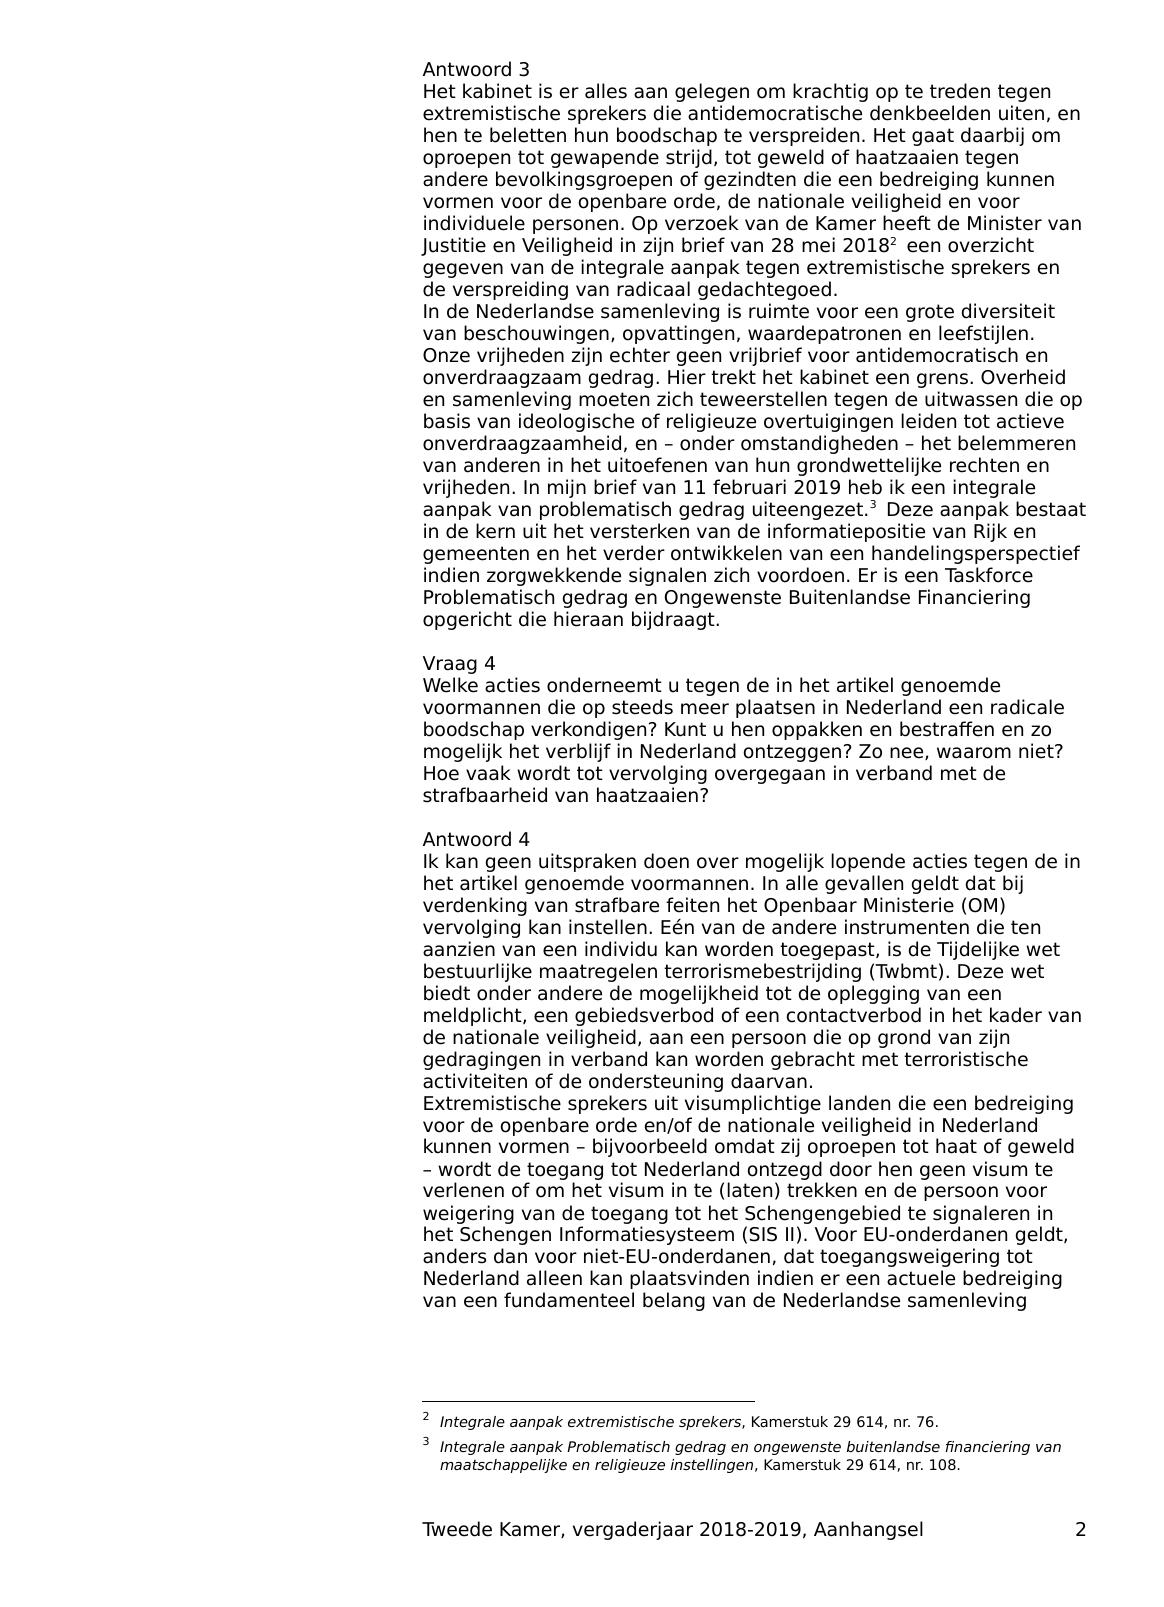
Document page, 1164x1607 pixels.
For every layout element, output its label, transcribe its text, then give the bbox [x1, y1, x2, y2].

text Ik kan geen uitspraken doen over mogelijk lopende acties tegen de in het artikel genoemde voormannen. In alle gevallen geldt dat bij verdenking van strafbare feiten het Openbaar Ministerie (OM) vervolging kan instellen. Eén van de andere instrumenten die ten aanzien van een individu kan worden toegepast, is de Tijdelijke wet bestuurlijke maatregelen terrorismebestrijding (Twbmt). Deze wet biedt onder andere de mogelijkheid tot de oplegging van een meldplicht, een gebiedsverbod of een contactverbod in het kader van de nationale veiligheid, aan een persoon die op grond van zijn gedragingen in verband kan worden gebracht met terroristische activiteiten of de ondersteuning daarvan. [422, 851, 1087, 1092]
text Antwoord 3 [422, 59, 1087, 81]
text Antwoord 4 [422, 829, 1087, 851]
text Het kabinet is er alles aan gelegen om krachtig op te treden tegen extremistische sprekers die antidemocratische denkbeelden uiten, en hen te beletten hun boodschap te verspreiden. Het gaat daarbij om oproepen tot gewapende strijd, tot geweld of haatzaaien tegen andere bevolkingsgroepen of gezindten die een bedreiging kunnen vormen voor de openbare orde, de nationale veiligheid en voor individuele personen. Op verzoek van de Kamer heeft de Minister van Justitie en Veiligheid in zijn brief van 28 mei 2018 een overzicht gegeven van de integrale aanpak tegen extremistische sprekers en de verspreiding van radicaal gedachtegoed. [422, 81, 1087, 301]
text Integrale aanpak Problematisch gedrag en ongewenste buitenlandse financiering van maatschappelijke en religieuze instellingen, Kamerstuk 29 614, nr. 108. [422, 1435, 1087, 1474]
text Integrale aanpak extremistische sprekers, Kamerstuk 29 614, nr. 76. [422, 1410, 1087, 1432]
text Extremistische sprekers uit visumplichtige landen die een bedreiging voor de openbare orde en/of de nationale veiligheid in Nederland kunnen vormen – bijvoorbeeld omdat zij oproepen tot haat of geweld – wordt de toegang tot Nederland ontzegd door hen geen visum te verlenen of om het visum in te (laten) trekken en de persoon voor weigering van de toegang tot het Schengengebied te signaleren in het Schengen Informatiesysteem (SIS II). Voor EU-onderdanen geldt, anders dan voor niet-EU-onderdanen, dat toegangsweigering tot Nederland alleen kan plaatsvinden indien er een actuele bedreiging van een fundamenteel belang van de Nederlandse samenleving [422, 1092, 1087, 1312]
text Welke acties onderneemt u tegen de in het artikel genoemde voormannen die op steeds meer plaatsen in Nederland een radicale boodschap verkondigen? Kunt u hen oppakken en bestraffen en zo mogelijk het verblijf in Nederland ontzeggen? Zo nee, waarom niet? Hoe vaak wordt tot vervolging overgegaan in verband met de strafbaarheid van haatzaaien? [422, 675, 1087, 807]
text Vraag 4 [422, 653, 1087, 675]
text In de Nederlandse samenleving is ruimte voor een grote diversiteit van beschouwingen, opvattingen, waardepatronen en leefstijlen. Onze vrijheden zijn echter geen vrijbrief voor antidemocratisch en onverdraagzaam gedrag. Hier trekt het kabinet een grens. Overheid en samenleving moeten zich teweerstellen tegen de uitwassen die op basis van ideologische of religieuze overtuigingen leiden tot actieve onverdraagzaamheid, en – onder omstandigheden – het belemmeren van anderen in het uitoefenen van hun grondwettelijke rechten en vrijheden. In mijn brief van 11 februari 2019 heb ik een integrale aanpak van problematisch gedrag uiteengezet. Deze aanpak bestaat in de kern uit het versterken van de informatiepositie van Rijk en gemeenten en het verder ontwikkelen van een handelingsperspectief indien zorgwekkende signalen zich voordoen. Er is een Taskforce Problematisch gedrag en Ongewenste Buitenlandse Financiering opgericht die hieraan bijdraagt. [422, 301, 1087, 631]
